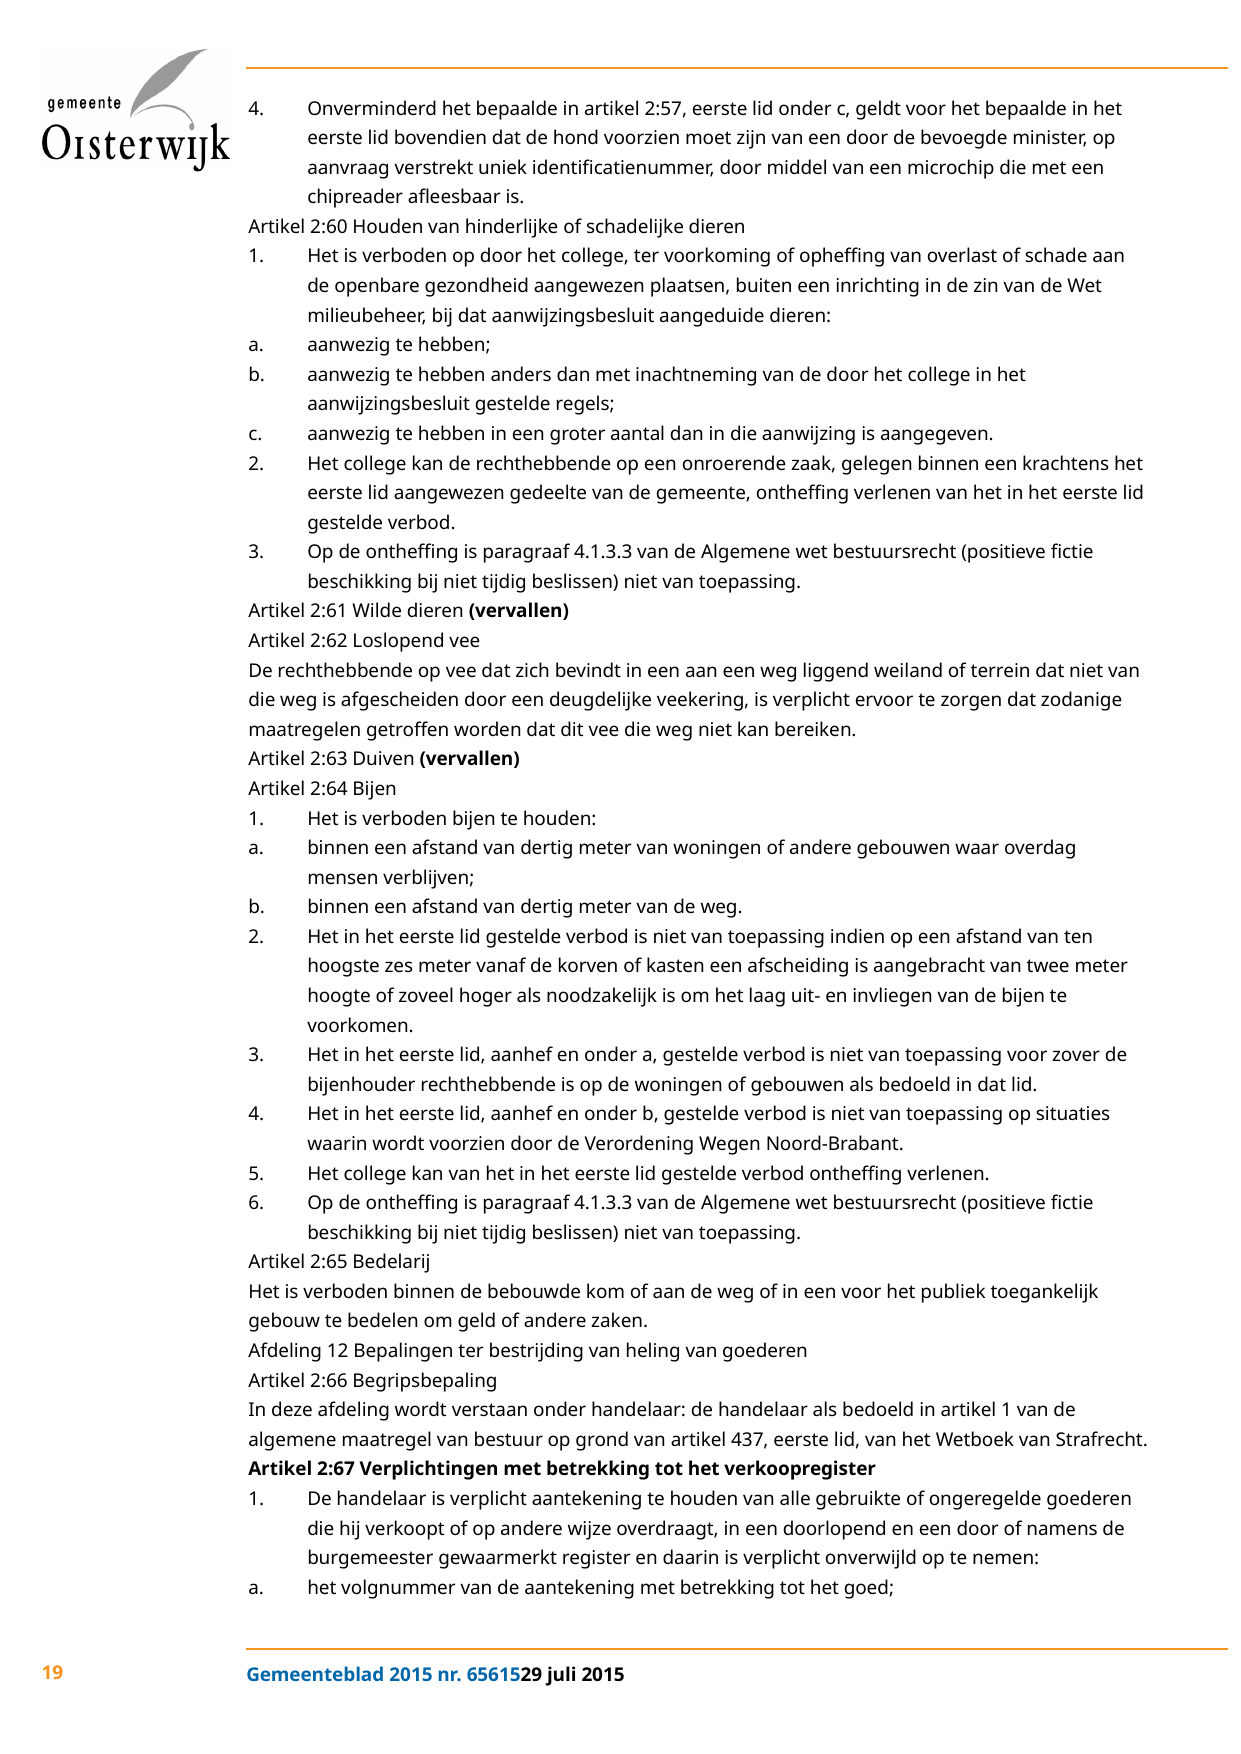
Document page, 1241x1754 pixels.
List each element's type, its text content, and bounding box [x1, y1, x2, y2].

text Artikel 2:63 Duiven (vervallen) [248, 746, 1152, 771]
list aanwezig te hebben anders dan met inachtneming van de door het college in het aanwijzingsbesluit gestelde regels; [248, 361, 1152, 416]
list Op de ontheffing is paragraaf 4.1.3.3 van de Algemene wet bestuursrecht (positieve fictie beschikking bij niet tijdig beslissen) niet van toepassing. [248, 538, 1152, 594]
text Artikel 2:66 Begripsbepaling [248, 1367, 1152, 1393]
list Onverminderd het bepaalde in artikel 2:57, eerste lid onder c, geldt voor het bepaalde in het eerste lid bovendien dat de hond voorzien moet zijn van een door de bevoegde minister, op aanvraag verstrekt uniek identificatienummer, door middel van een microchip die met een chipreader afleesbaar is. [248, 95, 1152, 209]
list het volgnummer van de aantekening met betrekking tot het goed; [248, 1574, 1152, 1600]
list binnen een afstand van dertig meter van woningen of andere gebouwen waar overdag mensen verblijven; [248, 834, 1152, 890]
list binnen een afstand van dertig meter van de weg. [248, 893, 1152, 919]
text Artikel 2:60 Houden van hinderlijke of schadelijke dieren [248, 213, 1152, 239]
list De handelaar is verplicht aantekening te houden van alle gebruikte of ongeregelde goederen die hij verkoopt of op andere wijze overdraagt, in een doorlopend en een door of namens de burgemeester gewaarmerkt register en daarin is verplicht onverwijld op te nemen: [248, 1485, 1152, 1570]
list Het college kan de rechthebbende op een onroerende zaak, gelegen binnen een krachtens het eerste lid aangewezen gedeelte van de gemeente, ontheffing verlenen van het in het eerste lid gestelde verbod. [248, 450, 1152, 535]
text De rechthebbende op vee dat zich bevindt in een aan een weg liggend weiland of terrein dat niet van die weg is afgescheiden door een deugdelijke veekering, is verplicht ervoor te zorgen dat zodanige maatregelen getroffen worden dat dit vee die weg niet kan bereiken. [248, 657, 1152, 742]
text Artikel 2:62 Loslopend vee [248, 627, 1152, 653]
text Artikel 2:64 Bijen [248, 775, 1152, 801]
list Het in het eerste lid gestelde verbod is niet van toepassing indien op een afstand van ten hoogste zes meter vanaf de korven of kasten een afscheiding is aangebracht van twee meter hoogte of zoveel hoger als noodzakelijk is om het laag uit- en invliegen van de bijen te voorkomen. [248, 923, 1152, 1038]
text Artikel 2:67 Verplichtingen met betrekking tot het verkoopregister [248, 1456, 1152, 1481]
list Het in het eerste lid, aanhef en onder a, gestelde verbod is niet van toepassing voor zover de bijenhouder rechthebbende is op de woningen of gebouwen als bedoeld in dat lid. [248, 1041, 1152, 1097]
text Artikel 2:65 Bedelarij [248, 1248, 1152, 1274]
list Het is verboden op door het college, ter voorkoming of opheffing van overlast of schade aan de openbare gezondheid aangewezen plaatsen, buiten een inrichting in de zin van de Wet milieubeheer, bij dat aanwijzingsbesluit aangeduide dieren: [248, 243, 1152, 328]
list Op de ontheffing is paragraaf 4.1.3.3 van de Algemene wet bestuursrecht (positieve fictie beschikking bij niet tijdig beslissen) niet van toepassing. [248, 1189, 1152, 1245]
list Het college kan van het in het eerste lid gestelde verbod ontheffing verlenen. [248, 1160, 1152, 1186]
text Afdeling 12 Bepalingen ter bestrijding van heling van goederen [248, 1337, 1152, 1363]
list aanwezig te hebben; [248, 331, 1152, 357]
picture [41, 47, 231, 172]
text In deze afdeling wordt verstaan onder handelaar: de handelaar als bedoeld in artikel 1 van de algemene maatregel van bestuur op grond van artikel 437, eerste lid, van het Wetboek van Strafrecht. [248, 1396, 1152, 1452]
list Het is verboden bijen te houden: [248, 805, 1152, 831]
text Het is verboden binnen de bebouwde kom of aan de weg of in een voor het publiek toegankelijk gebouw te bedelen om geld of andere zaken. [248, 1278, 1152, 1333]
list aanwezig te hebben in een groter aantal dan in die aanwijzing is aangegeven. [248, 420, 1152, 446]
list Het in het eerste lid, aanhef en onder b, gestelde verbod is niet van toepassing op situaties waarin wordt voorzien door de Verordening Wegen Noord-Brabant. [248, 1101, 1152, 1156]
text Artikel 2:61 Wilde dieren (vervallen) [248, 598, 1152, 623]
